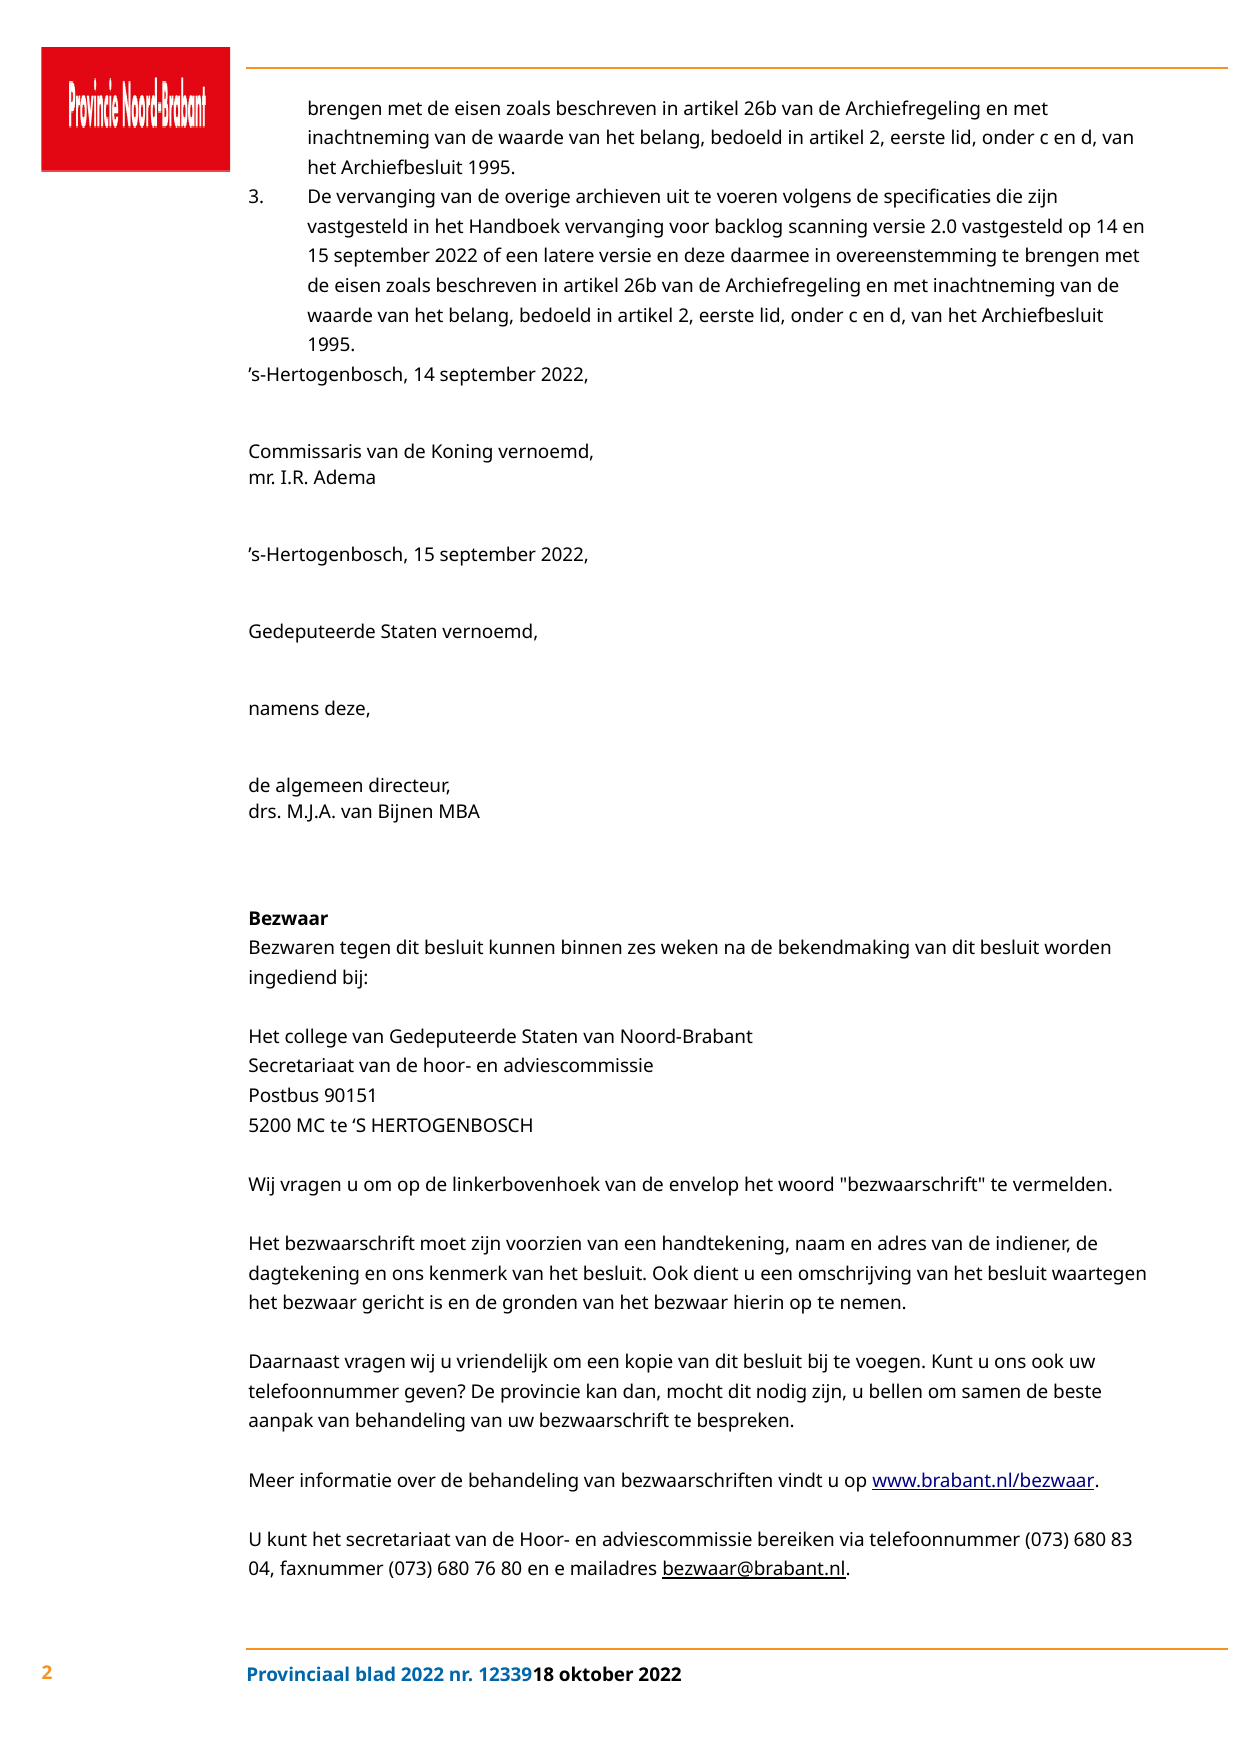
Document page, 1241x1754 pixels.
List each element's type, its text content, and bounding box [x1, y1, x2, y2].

text U kunt het secretariaat van de Hoor- en adviescommissie bereiken via telefoonnummer (073) 680 83 04, faxnummer (073) 680 76 80 en e mailadres bezwaar@brabant.nl. [248, 1526, 1152, 1581]
text ’s-Hertogenbosch, 14 september 2022, [248, 361, 1152, 387]
text 5200 MC te ‘S HERTOGENBOSCH [248, 1112, 1152, 1138]
text de algemeen directeur, [248, 773, 1152, 798]
text Bezwaar [248, 905, 1152, 931]
text Gedeputeerde Staten vernoemd, [248, 618, 1152, 644]
text Daarnaast vragen wij u vriendelijk om een kopie van dit besluit bij te voegen. Kunt u ons ook uw telefoonnummer geven? De provincie kan dan, mocht dit nodig zijn, u bellen om samen de beste aanpak van behandeling van uw bezwaarschrift te bespreken. [248, 1348, 1152, 1433]
text Postbus 90151 [248, 1082, 1152, 1108]
text Meer informatie over de behandeling van bezwaarschriften vindt u op www.brabant.nl/bezwaar. [248, 1467, 1152, 1493]
text Secretariaat van de hoor- en adviescommissie [248, 1053, 1152, 1078]
list De vervanging van de overige archieven uit te voeren volgens de specificaties die zijn vastgesteld in het Handboek vervanging voor backlog scanning versie 2.0 vastgesteld op 14 en 15 september 2022 of een latere versie en deze daarmee in overeenstemming te brengen met de eisen zoals beschreven in artikel 26b van de Archiefregeling en met inachtneming van de waarde van het belang, bedoeld in artikel 2, eerste lid, onder c en d, van het Archiefbesluit 1995. [248, 183, 1152, 357]
text Het bezwaarschrift moet zijn voorzien van een handtekening, naam en adres van de indiener, de dagtekening en ons kenmerk van het besluit. Ook dient u een omschrijving van het besluit waartegen het bezwaar gericht is en de gronden van het bezwaar hierin op te nemen. [248, 1230, 1152, 1315]
text ’s-Hertogenbosch, 15 september 2022, [248, 541, 1152, 567]
text namens deze, [248, 696, 1152, 721]
text Het college van Gedeputeerde Staten van Noord-Brabant [248, 1023, 1152, 1049]
text mr. I.R. Adema [248, 464, 1152, 490]
text Commissaris van de Koning vernoemd, [248, 438, 1152, 464]
list brengen met de eisen zoals beschreven in artikel 26b van de Archiefregeling en met inachtneming van de waarde van het belang, bedoeld in artikel 2, eerste lid, onder c en d, van het Archiefbesluit 1995. [248, 95, 1152, 180]
text drs. M.J.A. van Bijnen MBA [248, 798, 1152, 824]
text Bezwaren tegen dit besluit kunnen binnen zes weken na de bekendmaking van dit besluit worden ingediend bij: [248, 934, 1152, 990]
picture [41, 47, 231, 172]
text Wij vragen u om op de linkerbovenhoek van de envelop het woord "bezwaarschrift" te vermelden. [248, 1171, 1152, 1197]
